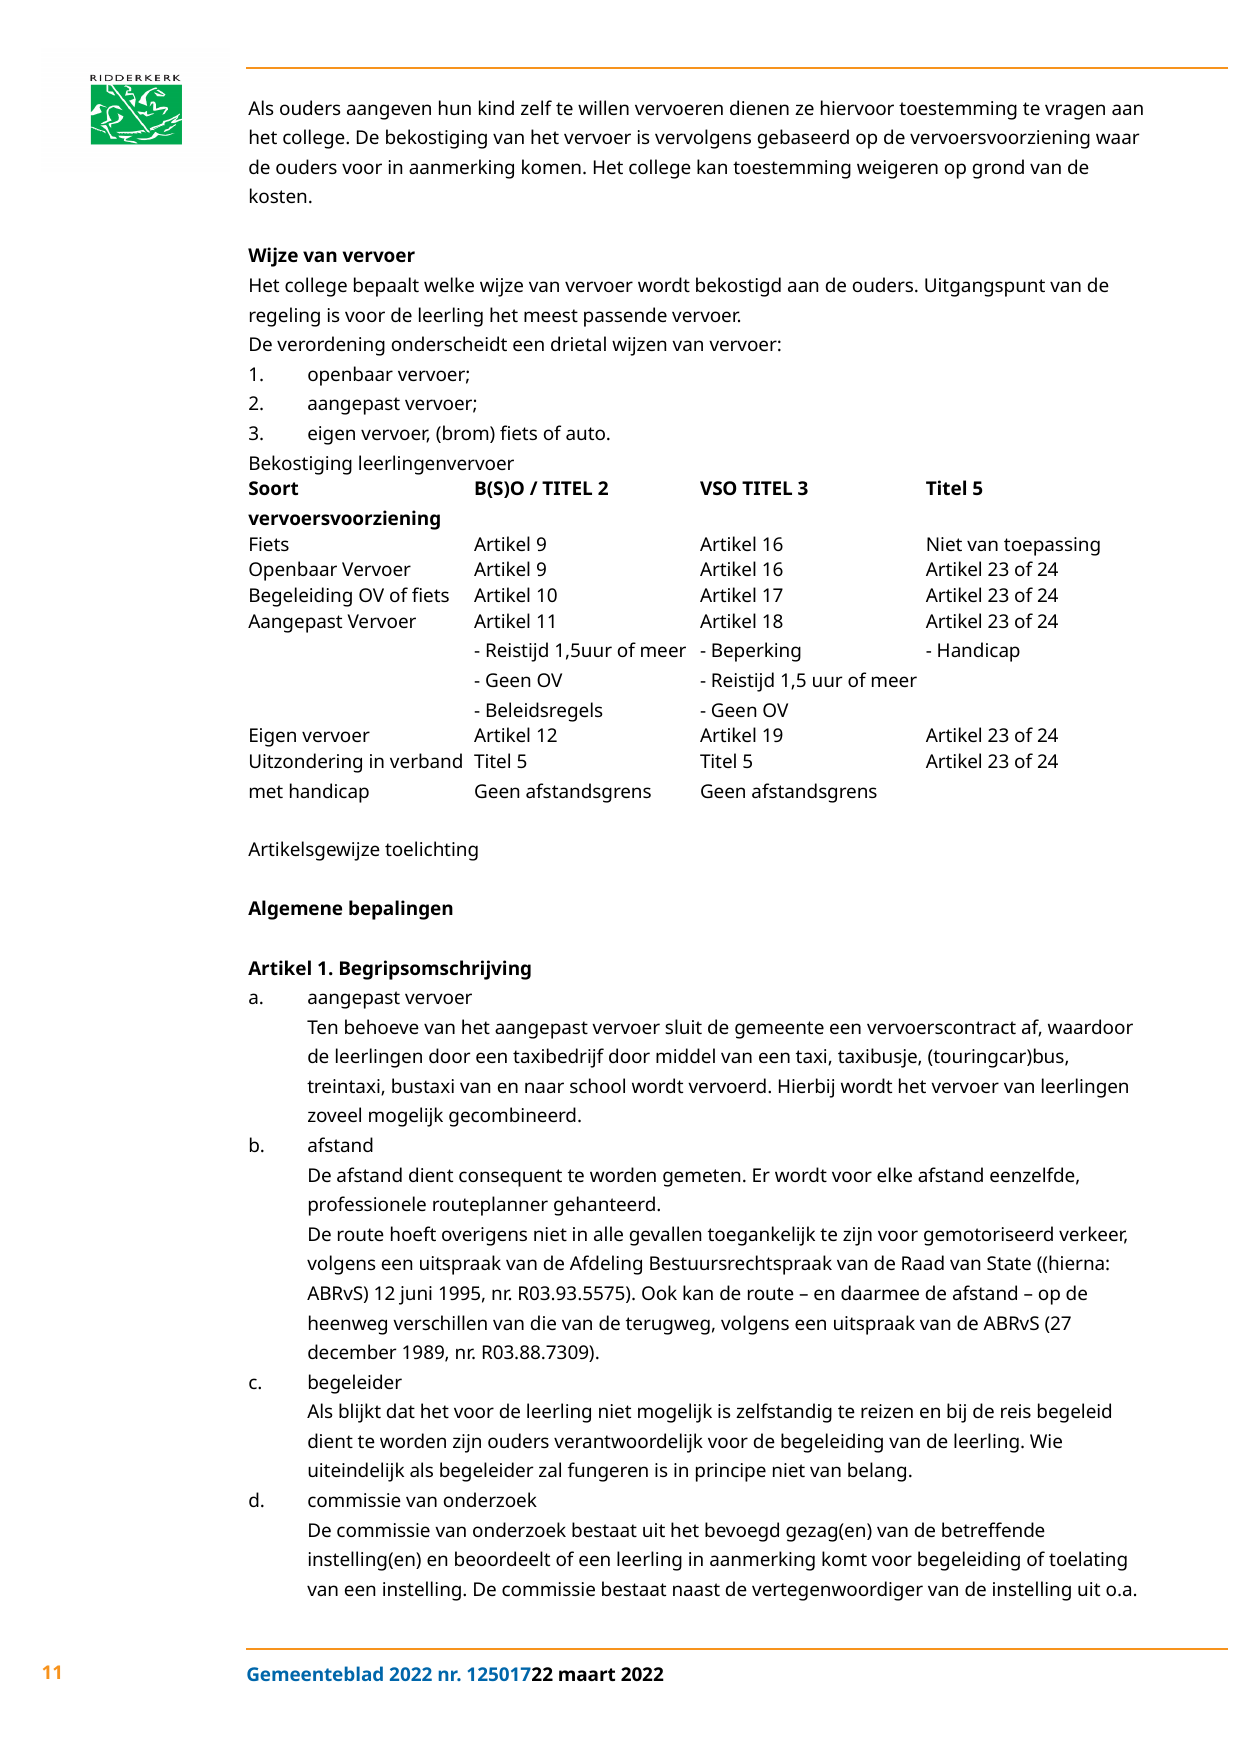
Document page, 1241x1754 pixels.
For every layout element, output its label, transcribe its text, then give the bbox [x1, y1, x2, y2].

table_cell Artikel 23 of 24 [926, 557, 1152, 582]
table_cell Eigen vervoer [248, 723, 474, 748]
text De verordening onderscheidt een drietal wijzen van vervoer: [248, 331, 1152, 357]
table_cell Artikel 9 [474, 557, 700, 582]
table_cell Artikel 16 [700, 531, 926, 557]
table_cell Artikel 23 of 24 [926, 583, 1152, 608]
list aangepast vervoer; [248, 391, 1152, 416]
list afstand [248, 1132, 1152, 1158]
table_cell Artikel 23 of 24 [926, 723, 1152, 748]
list openbaar vervoer; [248, 361, 1152, 387]
table_cell Aangepast Vervoer [248, 608, 474, 723]
table_cell Uitzondering in verband met handicap [248, 748, 474, 804]
table_cell Openbaar Vervoer [248, 557, 474, 582]
list De afstand dient consequent te worden gemeten. Er wordt voor elke afstand eenzelfde, professionele routeplanner gehanteerd. [248, 1162, 1152, 1217]
table_cell Artikel 10 [474, 583, 700, 608]
table_cell Soort vervoersvoorziening [248, 476, 474, 531]
table_cell Artikel 17 [700, 583, 926, 608]
list aangepast vervoer [248, 984, 1152, 1010]
table_cell Artikel 11 - Reistijd 1,5uur of meer - Geen OV - Beleidsregels [474, 608, 700, 723]
table_cell Artikel 19 [700, 723, 926, 748]
table_cell Artikel 9 [474, 531, 700, 557]
table_cell Fiets [248, 531, 474, 557]
table_cell Artikel 18 - Beperking - Reistijd 1,5 uur of meer - Geen OV [700, 608, 926, 723]
table_cell Titel 5 [926, 476, 1152, 531]
table_cell Titel 5 Geen afstandsgrens [474, 748, 700, 804]
text Artikel 1. Begripsomschrijving [248, 955, 1152, 981]
table_cell Artikel 12 [474, 723, 700, 748]
text Wijze van vervoer [248, 243, 1152, 268]
table_cell VSO TITEL 3 [700, 476, 926, 531]
table_cell Niet van toepassing [926, 531, 1152, 557]
table_cell Artikel 23 of 24 - Handicap [926, 608, 1152, 723]
table_cell Artikel 16 [700, 557, 926, 582]
table_header Bekostiging leerlingenvervoer [248, 450, 1152, 476]
list De route hoeft overigens niet in alle gevallen toegankelijk te zijn voor gemotoriseerd verkeer, volgens een uitspraak van de Afdeling Bestuursrechtspraak van de Raad van State ((hierna: ABRvS) 12 juni 1995, nr. R03.93.5575). Ook kan de route – en daarmee de afstand – op de heenweg verschillen van die van de terugweg, volgens een uitspraak van de ABRvS (27 december 1989, nr. R03.88.7309). [248, 1221, 1152, 1365]
text Algemene bepalingen [248, 896, 1152, 921]
list eigen vervoer, (brom) fiets of auto. [248, 420, 1152, 446]
text Artikelsgewijze toelichting [248, 836, 1152, 862]
list De commissie van onderzoek bestaat uit het bevoegd gezag(en) van de betreffende instelling(en) en beoordeelt of een leerling in aanmerking komt voor begeleiding of toelating van een instelling. De commissie bestaat naast de vertegenwoordiger van de instelling uit o.a. [248, 1517, 1152, 1602]
picture [41, 47, 231, 172]
table_cell Titel 5 Geen afstandsgrens [700, 748, 926, 804]
list Ten behoeve van het aangepast vervoer sluit de gemeente een vervoerscontract af, waardoor de leerlingen door een taxibedrijf door middel van een taxi, taxibusje, (touringcar)bus, treintaxi, bustaxi van en naar school wordt vervoerd. Hierbij wordt het vervoer van leerlingen zoveel mogelijk gecombineerd. [248, 1014, 1152, 1128]
text Als ouders aangeven hun kind zelf te willen vervoeren dienen ze hiervoor toestemming te vragen aan het college. De bekostiging van het vervoer is vervolgens gebaseerd op de vervoersvoorziening waar de ouders voor in aanmerking komen. Het college kan toestemming weigeren op grond van de kosten. [248, 95, 1152, 209]
table_cell Artikel 23 of 24 [926, 748, 1152, 804]
table_cell B(S)O / TITEL 2 [474, 476, 700, 531]
list Als blijkt dat het voor de leerling niet mogelijk is zelfstandig te reizen en bij de reis begeleid dient te worden zijn ouders verantwoordelijk voor de begeleiding van de leerling. Wie uiteindelijk als begeleider zal fungeren is in principe niet van belang. [248, 1398, 1152, 1483]
text Het college bepaalt welke wijze van vervoer wordt bekostigd aan de ouders. Uitgangspunt van de regeling is voor de leerling het meest passende vervoer. [248, 272, 1152, 328]
list begeleider [248, 1369, 1152, 1395]
list commissie van onderzoek [248, 1487, 1152, 1513]
table_cell Begeleiding OV of fiets [248, 583, 474, 608]
